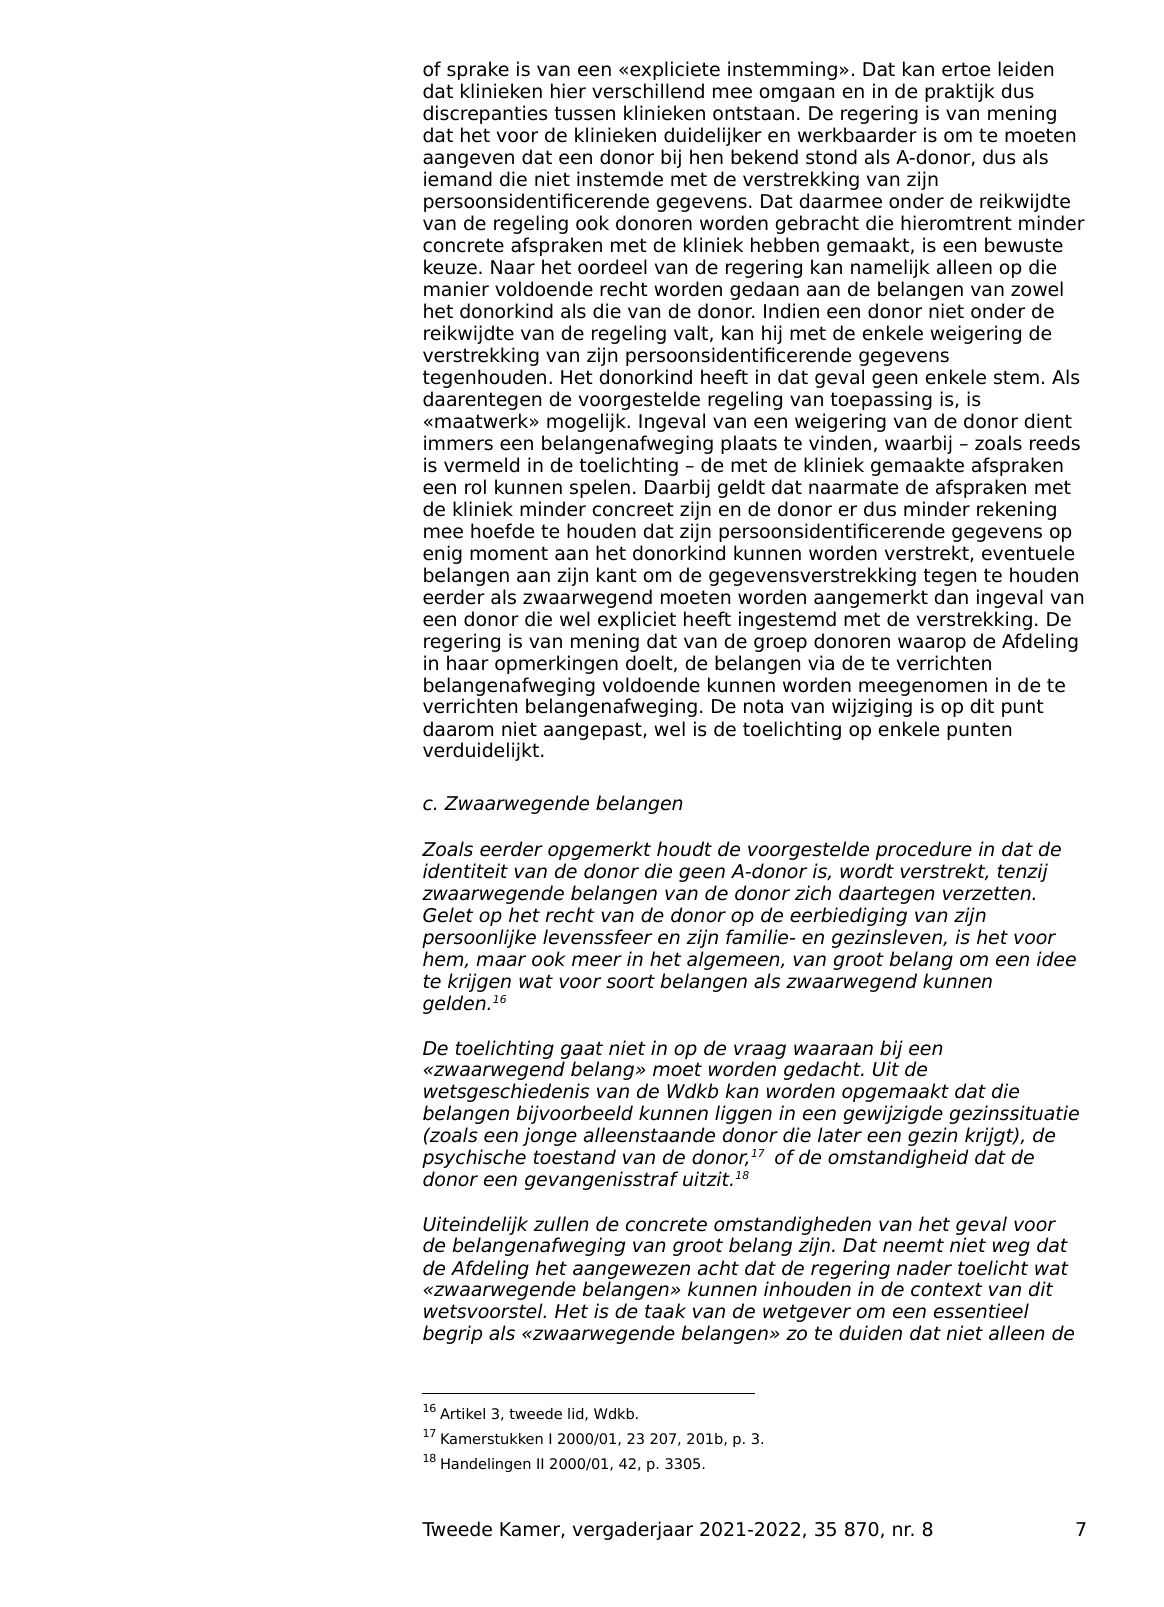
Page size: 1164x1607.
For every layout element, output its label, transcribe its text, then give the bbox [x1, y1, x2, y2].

text Artikel 3, tweede lid, Wdkb. [422, 1402, 1087, 1424]
text Kamerstukken I 2000/01, 23 207, 201b, p. 3. [422, 1427, 1087, 1449]
text of sprake is van een «expliciete instemming». Dat kan ertoe leiden dat klinieken hier verschillend mee omgaan en in de praktijk dus discrepanties tussen klinieken ontstaan. De regering is van mening dat het voor de klinieken duidelijker en werkbaarder is om te moeten aangeven dat een donor bij hen bekend stond als A-donor, dus als iemand die niet instemde met de verstrekking van zijn persoonsidentificerende gegevens. Dat daarmee onder de reikwijdte van de regeling ook donoren worden gebracht die hieromtrent minder concrete afspraken met de kliniek hebben gemaakt, is een bewuste keuze. Naar het oordeel van de regering kan namelijk alleen op die manier voldoende recht worden gedaan aan de belangen van zowel het donorkind als die van de donor. Indien een donor niet onder de reikwijdte van de regeling valt, kan hij met de enkele weigering de verstrekking van zijn persoonsidentificerende gegevens tegenhouden. Het donorkind heeft in dat geval geen enkele stem. Als daarentegen de voorgestelde regeling van toepassing is, is «maatwerk» mogelijk. Ingeval van een weigering van de donor dient immers een belangenafweging plaats te vinden, waarbij – zoals reeds is vermeld in de toelichting – de met de kliniek gemaakte afspraken een rol kunnen spelen. Daarbij geldt dat naarmate de afspraken met de kliniek minder concreet zijn en de donor er dus minder rekening mee hoefde te houden dat zijn persoonsidentificerende gegevens op enig moment aan het donorkind kunnen worden verstrekt, eventuele belangen aan zijn kant om de gegevensverstrekking tegen te houden eerder als zwaarwegend moeten worden aangemerkt dan ingeval van een donor die wel expliciet heeft ingestemd met de verstrekking. De regering is van mening dat van de groep donoren waarop de Afdeling in haar opmerkingen doelt, de belangen via de te verrichten belangenafweging voldoende kunnen worden meegenomen in de te verrichten belangenafweging. De nota van wijziging is op dit punt daarom niet aangepast, wel is de toelichting op enkele punten verduidelijkt. [422, 59, 1087, 762]
text Handelingen II 2000/01, 42, p. 3305. [422, 1452, 1087, 1474]
text De toelichting gaat niet in op de vraag waaraan bij een «zwaarwegend belang» moet worden gedacht. Uit de wetsgeschiedenis van de Wdkb kan worden opgemaakt dat die belangen bijvoorbeeld kunnen liggen in een gewijzigde gezinssituatie (zoals een jonge alleenstaande donor die later een gezin krijgt), de psychische toestand van de donor, of de omstandigheid dat de donor een gevangenisstraf uitzit. [422, 1037, 1087, 1191]
text Uiteindelijk zullen de concrete omstandigheden van het geval voor de belangenafweging van groot belang zijn. Dat neemt niet weg dat de Afdeling het aangewezen acht dat de regering nader toelicht wat «zwaarwegende belangen» kunnen inhouden in de context van dit wetsvoorstel. Het is de taak van de wetgever om een essentieel begrip als «zwaarwegende belangen» zo te duiden dat niet alleen de [422, 1213, 1087, 1345]
text Zoals eerder opgemerkt houdt de voorgestelde procedure in dat de identiteit van de donor die geen A-donor is, wordt verstrekt, tenzij zwaarwegende belangen van de donor zich daartegen verzetten. Gelet op het recht van de donor op de eerbiediging van zijn persoonlijke levenssfeer en zijn familie- en gezinsleven, is het voor hem, maar ook meer in het algemeen, van groot belang om een idee te krijgen wat voor soort belangen als zwaarwegend kunnen gelden. [422, 839, 1087, 1015]
subtitle c. Zwaarwegende belangen [422, 792, 1087, 814]
